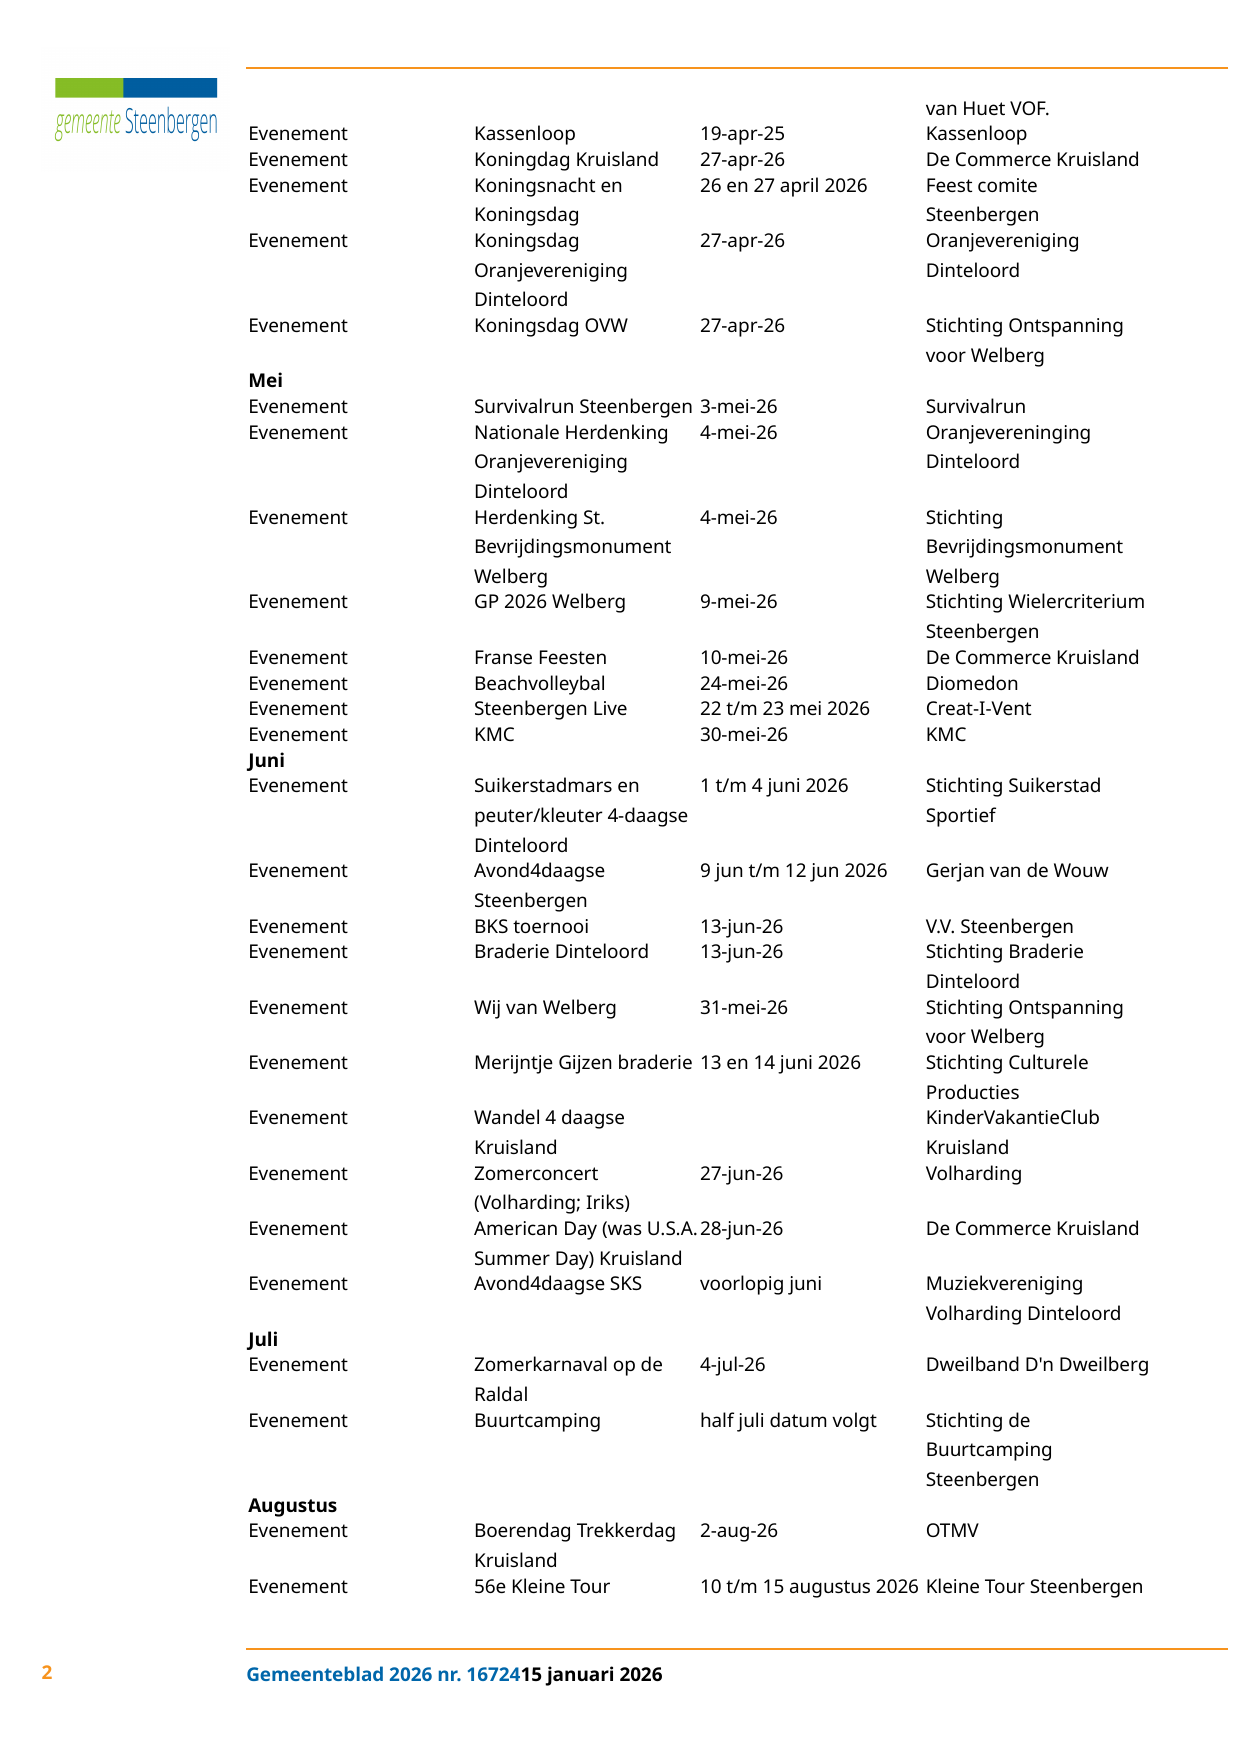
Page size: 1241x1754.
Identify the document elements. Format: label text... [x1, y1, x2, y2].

table_cell Wandel 4 daagse Kruisland [474, 1105, 700, 1160]
table_cell Koningsdag OVW [474, 312, 700, 367]
table_cell Evenement [248, 644, 474, 670]
table_cell 13-jun-26 [700, 913, 926, 939]
table_cell Stichting Braderie Dinteloord [926, 939, 1152, 994]
table_cell De Commerce Kruisland [926, 146, 1152, 172]
table_cell Evenement [248, 939, 474, 994]
table_cell 4-jul-26 [700, 1352, 926, 1407]
table_cell Evenement [248, 1518, 474, 1573]
table_cell Avond4daagse Steenbergen [474, 858, 700, 913]
table_cell Oranjevereninging Dinteloord [926, 419, 1152, 504]
table_cell BKS toernooi [474, 913, 700, 939]
table_cell half juli datum volgt [700, 1407, 926, 1492]
table_cell Evenement [248, 146, 474, 172]
table_cell KMC [474, 721, 700, 747]
table_cell Evenement [248, 670, 474, 696]
table_cell 56e Kleine Tour [474, 1573, 700, 1598]
table_cell Evenement [248, 1352, 474, 1407]
table_cell Kassenloop [474, 121, 700, 146]
table_cell 2-aug-26 [700, 1518, 926, 1573]
table_cell Gerjan van de Wouw [926, 858, 1152, 913]
table_cell Evenement [248, 858, 474, 913]
table_cell OTMV [926, 1518, 1152, 1573]
table_cell Evenement [248, 1049, 474, 1104]
table_cell Evenement [248, 504, 474, 589]
table_cell Evenement [248, 721, 474, 747]
table_cell American Day (was U.S.A. Summer Day) Kruisland [474, 1215, 700, 1271]
table_cell Evenement [248, 1105, 474, 1160]
table_cell 4-mei-26 [700, 419, 926, 504]
table_cell [474, 95, 700, 121]
table_cell 26 en 27 april 2026 [700, 172, 926, 227]
table_cell voorlopig juni [700, 1271, 926, 1326]
table_cell Koningdag Kruisland [474, 146, 700, 172]
table_cell Evenement [248, 1160, 474, 1215]
table_cell Braderie Dinteloord [474, 939, 700, 994]
table_cell Koningsnacht en Koningsdag [474, 172, 700, 227]
table_cell 4-mei-26 [700, 504, 926, 589]
table_cell Evenement [248, 419, 474, 504]
table_cell Evenement [248, 312, 474, 367]
table_cell Beachvolleybal [474, 670, 700, 696]
table_cell KinderVakantieClub Kruisland [926, 1105, 1152, 1160]
table_cell Wij van Welberg [474, 994, 700, 1049]
table_cell KMC [926, 721, 1152, 747]
table_cell [700, 1105, 926, 1160]
table_cell 13-jun-26 [700, 939, 926, 994]
table_cell 28-jun-26 [700, 1215, 926, 1271]
table_cell Augustus [248, 1492, 1152, 1517]
table_cell 22 t/m 23 mei 2026 [700, 696, 926, 721]
table_cell 19-apr-25 [700, 121, 926, 146]
table_cell Zomerconcert (Volharding; Iriks) [474, 1160, 700, 1215]
table_cell van Huet VOF. [926, 95, 1152, 121]
table_cell Feest comite Steenbergen [926, 172, 1152, 227]
table_cell [248, 95, 474, 121]
table_cell Evenement [248, 994, 474, 1049]
table_cell Evenement [248, 589, 474, 644]
table_cell Stichting Ontspanning voor Welberg [926, 994, 1152, 1049]
table_cell Survivalrun [926, 393, 1152, 419]
table_cell Stichting Culturele Producties [926, 1049, 1152, 1104]
table_cell Merijntje Gijzen braderie [474, 1049, 700, 1104]
table_cell [700, 95, 926, 121]
table_cell Evenement [248, 773, 474, 858]
table_cell Boerendag Trekkerdag Kruisland [474, 1518, 700, 1573]
table_cell Mei [248, 368, 1152, 393]
table_cell 24-mei-26 [700, 670, 926, 696]
table_cell Suikerstadmars en peuter/kleuter 4-daagse Dinteloord [474, 773, 700, 858]
table_cell Diomedon [926, 670, 1152, 696]
table_cell Evenement [248, 913, 474, 939]
table_cell 30-mei-26 [700, 721, 926, 747]
table_cell Volharding [926, 1160, 1152, 1215]
table_cell GP 2026 Welberg [474, 589, 700, 644]
picture [41, 47, 231, 172]
table_cell 27-apr-26 [700, 227, 926, 312]
table_cell 27-apr-26 [700, 146, 926, 172]
table_cell De Commerce Kruisland [926, 644, 1152, 670]
table_cell Zomerkarnaval op de Raldal [474, 1352, 700, 1407]
table_cell Dweilband D'n Dweilberg [926, 1352, 1152, 1407]
table_cell Stichting Suikerstad Sportief [926, 773, 1152, 858]
table_cell Nationale Herdenking Oranjevereniging Dinteloord [474, 419, 700, 504]
table_cell Evenement [248, 227, 474, 312]
table_cell 27-jun-26 [700, 1160, 926, 1215]
table_cell Evenement [248, 1573, 474, 1598]
table_cell Creat-I-Vent [926, 696, 1152, 721]
table_cell Stichting Wielercriterium Steenbergen [926, 589, 1152, 644]
table_cell Evenement [248, 172, 474, 227]
table_cell Evenement [248, 393, 474, 419]
table_cell Evenement [248, 121, 474, 146]
table_cell Evenement [248, 1215, 474, 1271]
table_cell Franse Feesten [474, 644, 700, 670]
table_cell Muziekvereniging Volharding Dinteloord [926, 1271, 1152, 1326]
table_cell 10 t/m 15 augustus 2026 [700, 1573, 926, 1598]
table_cell 10-mei-26 [700, 644, 926, 670]
table_cell V.V. Steenbergen [926, 913, 1152, 939]
table_cell Stichting Bevrijdingsmonument Welberg [926, 504, 1152, 589]
table_cell Buurtcamping [474, 1407, 700, 1492]
table_cell Evenement [248, 1271, 474, 1326]
table_cell Juli [248, 1326, 1152, 1352]
table_cell Kleine Tour Steenbergen [926, 1573, 1152, 1598]
table_cell Koningsdag Oranjevereniging Dinteloord [474, 227, 700, 312]
table_cell Oranjevereniging Dinteloord [926, 227, 1152, 312]
table_cell De Commerce Kruisland [926, 1215, 1152, 1271]
table_cell Juni [248, 747, 1152, 773]
table_cell Avond4daagse SKS [474, 1271, 700, 1326]
table_cell Stichting de Buurtcamping Steenbergen [926, 1407, 1152, 1492]
table_cell Stichting Ontspanning voor Welberg [926, 312, 1152, 367]
table_cell 31-mei-26 [700, 994, 926, 1049]
table_cell Evenement [248, 1407, 474, 1492]
table_cell 1 t/m 4 juni 2026 [700, 773, 926, 858]
table_cell Kassenloop [926, 121, 1152, 146]
table_cell 27-apr-26 [700, 312, 926, 367]
table_cell 13 en 14 juni 2026 [700, 1049, 926, 1104]
table_cell Herdenking St. Bevrijdingsmonument Welberg [474, 504, 700, 589]
table_cell 9-mei-26 [700, 589, 926, 644]
table_cell 9 jun t/m 12 jun 2026 [700, 858, 926, 913]
table_cell Survivalrun Steenbergen [474, 393, 700, 419]
table_cell Steenbergen Live [474, 696, 700, 721]
table_cell 3-mei-26 [700, 393, 926, 419]
table_cell Evenement [248, 696, 474, 721]
